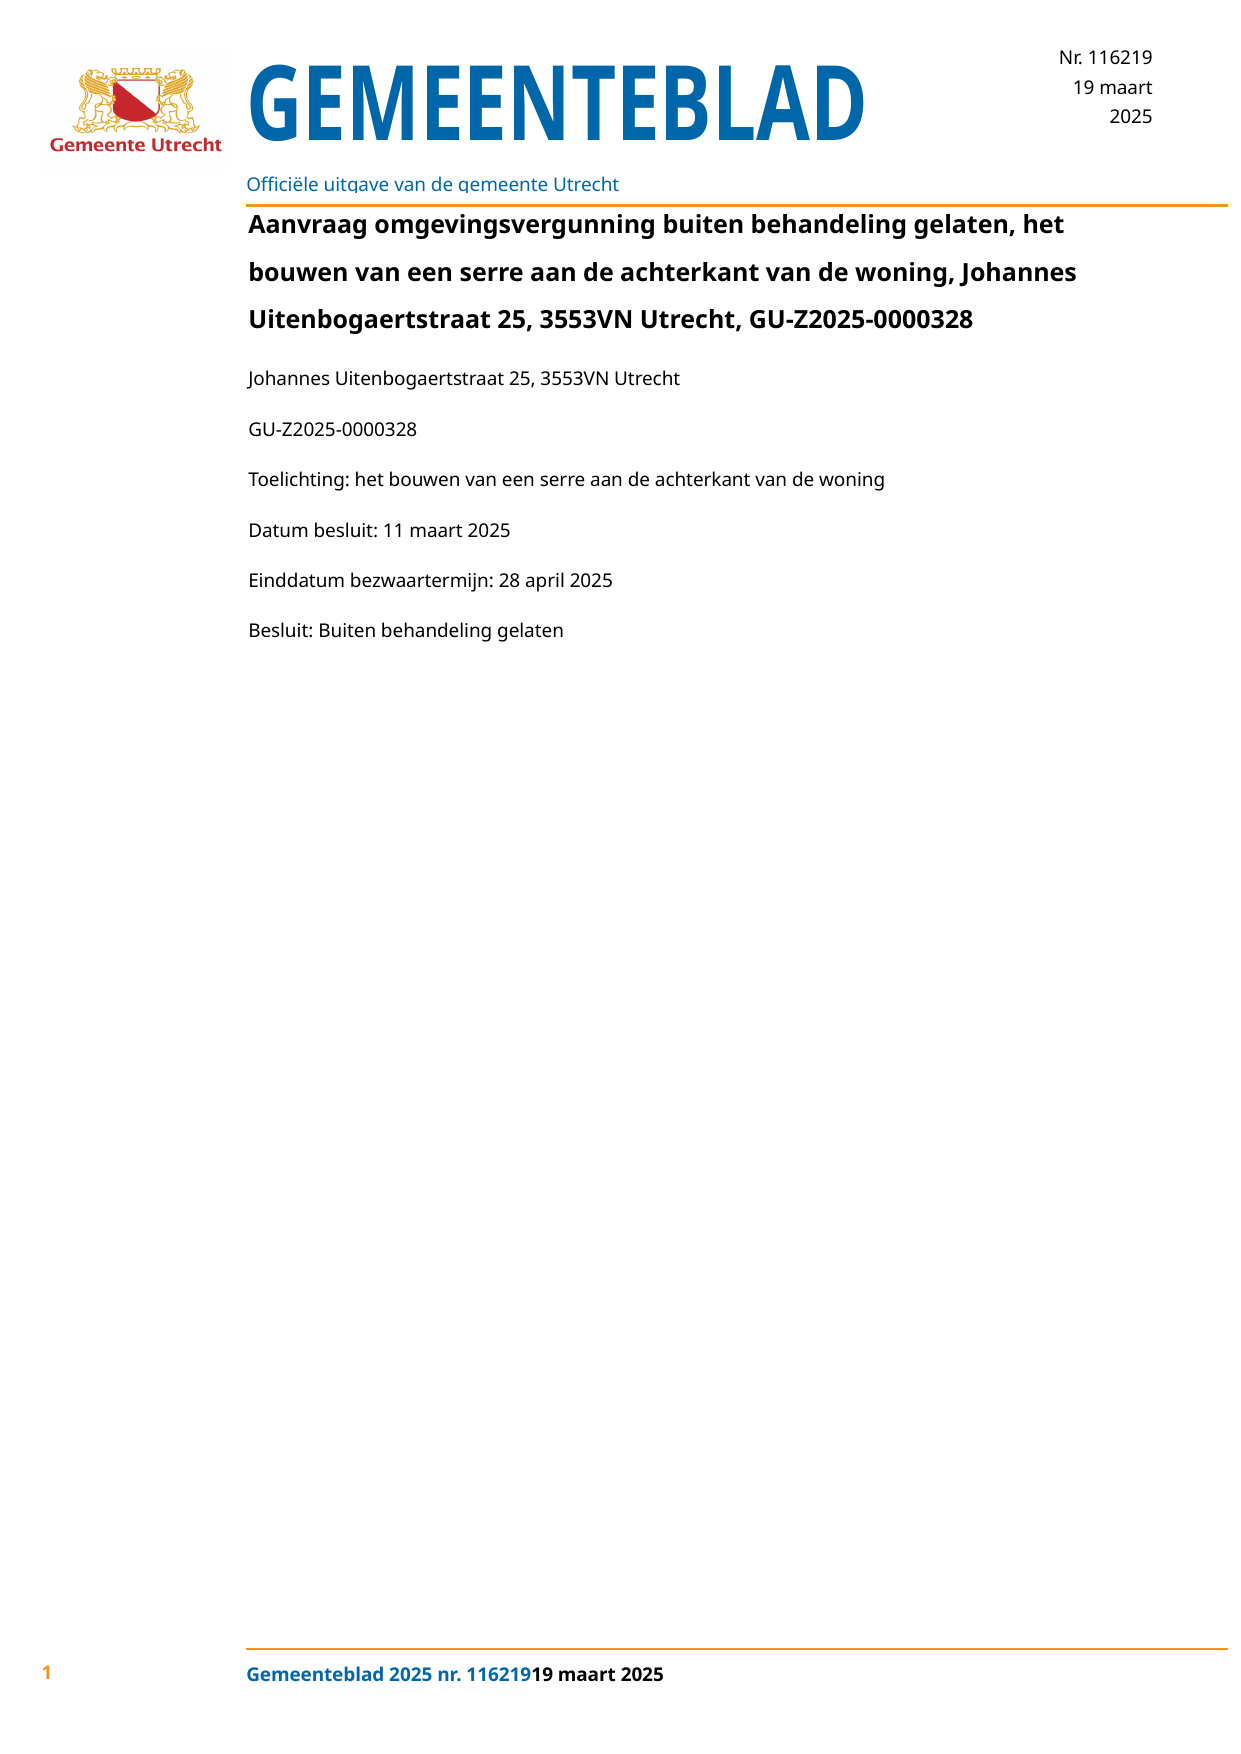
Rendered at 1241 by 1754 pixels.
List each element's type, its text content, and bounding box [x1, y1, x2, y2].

text Johannes Uitenbogaertstraat 25, 3553VN Utrecht [248, 366, 1152, 391]
text Einddatum bezwaartermijn: 28 april 2025 [248, 567, 1152, 593]
text Datum besluit: 11 maart 2025 [248, 517, 1152, 542]
text Toelichting: het bouwen van een serre aan de achterkant van de woning [248, 466, 1152, 492]
picture [41, 47, 231, 172]
text Aanvraag omgevingsvergunning buiten behandeling gelaten, het bouwen van een serre aan de achterkant van de woning, Johannes Uitenbogaertstraat 25, 3553VN Utrecht, GU-Z2025-0000328 [248, 207, 1152, 336]
text Besluit: Buiten behandeling gelaten [248, 618, 1152, 643]
text GU-Z2025-0000328 [248, 416, 1152, 442]
